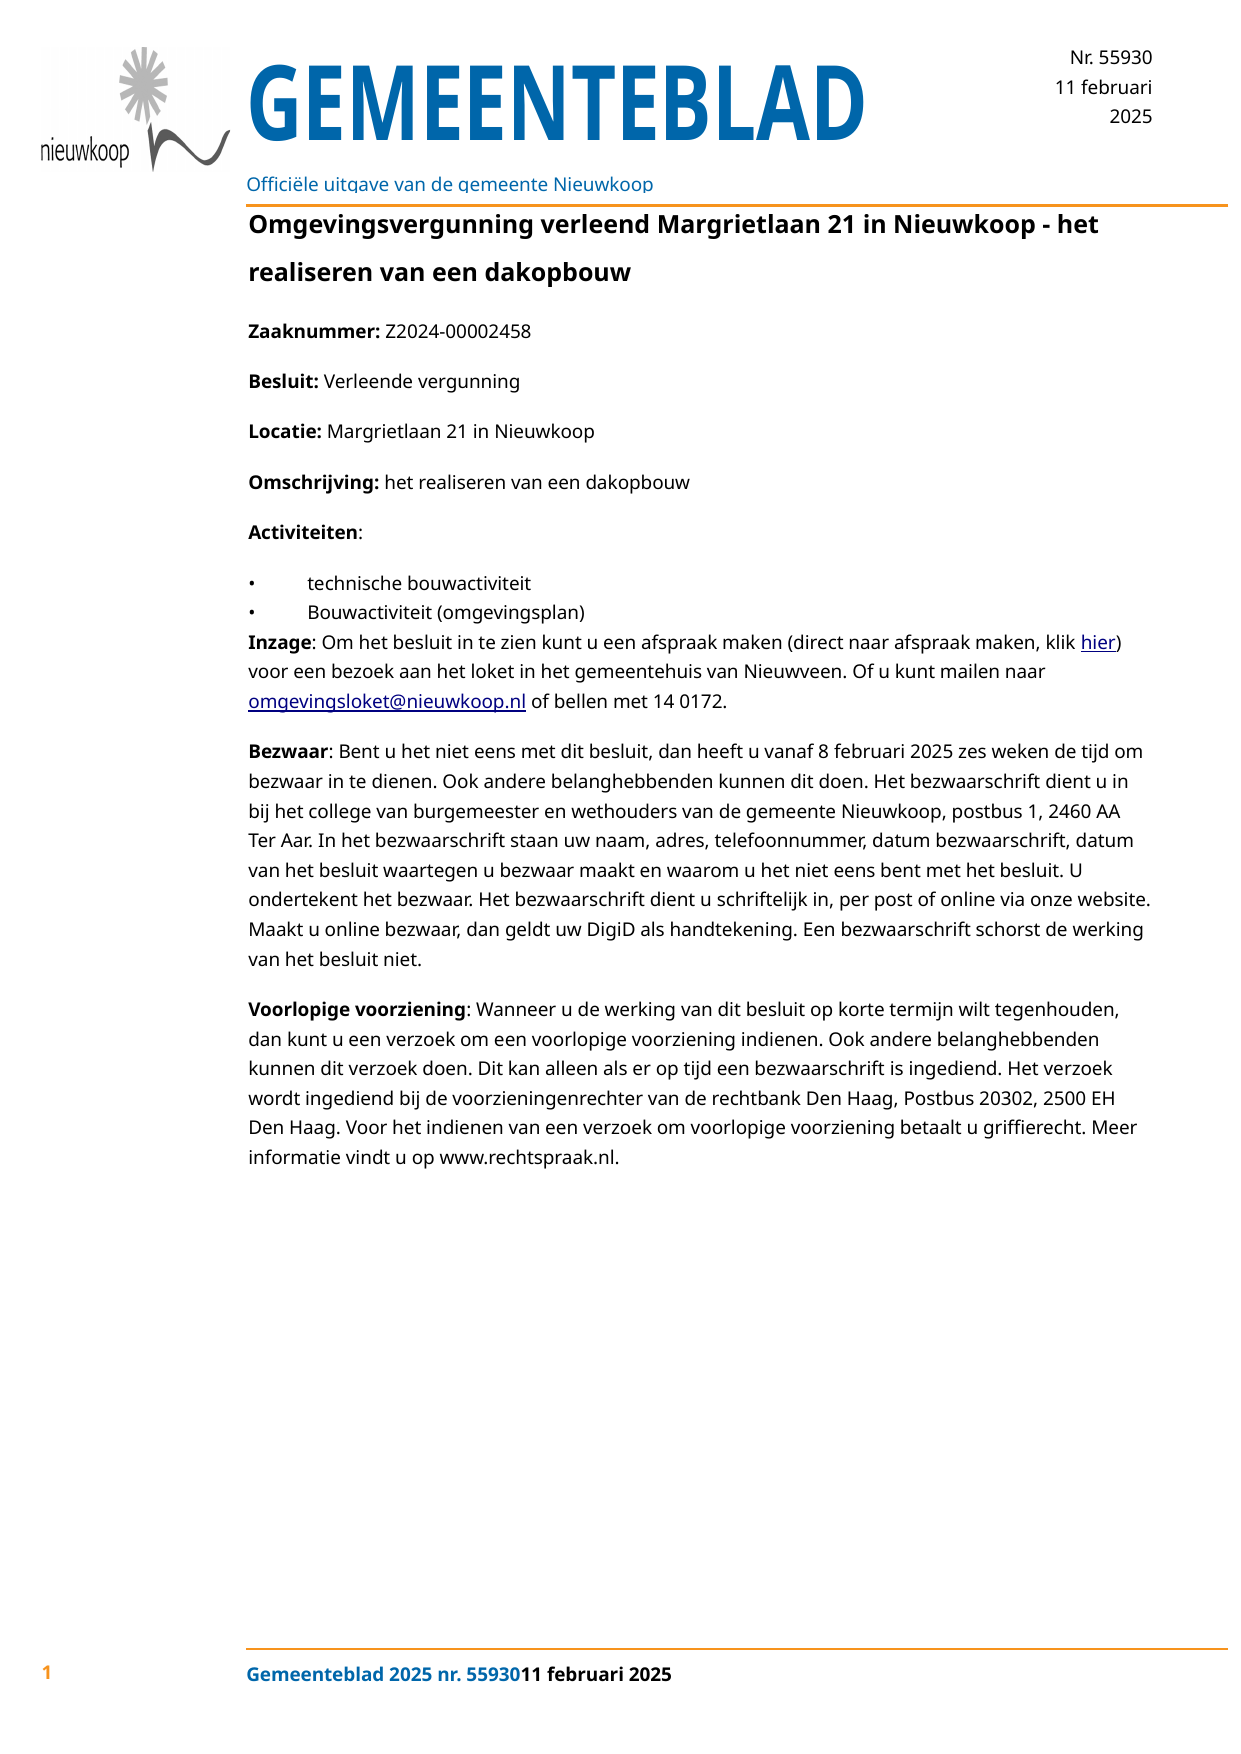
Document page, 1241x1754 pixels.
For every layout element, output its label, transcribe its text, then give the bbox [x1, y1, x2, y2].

text Locatie: Margrietlaan 21 in Nieuwkoop [248, 419, 1152, 444]
text Omschrijving: het realiseren van een dakopbouw [248, 469, 1152, 495]
picture [41, 47, 231, 172]
text Bezwaar: Bent u het niet eens met dit besluit, dan heeft u vanaf 8 februari 2025 zes weken de tijd om bezwaar in te dienen. Ook andere belanghebbenden kunnen dit doen. Het bezwaarschrift dient u in bij het college van burgemeester en wethouders van de gemeente Nieuwkoop, postbus 1, 2460 AA Ter Aar. In het bezwaarschrift staan uw naam, adres, telefoonnummer, datum bezwaarschrift, datum van het besluit waartegen u bezwaar maakt en waarom u het niet eens bent met het besluit. U ondertekent het bezwaar. Het bezwaarschrift dient u schriftelijk in, per post of online via onze website. Maakt u online bezwaar, dan geldt uw DigiD als handtekening. Een bezwaarschrift schorst de werking van het besluit niet. [248, 739, 1152, 972]
list Bouwactiviteit (omgevingsplan) [248, 599, 1152, 625]
text Omgevingsvergunning verleend Margrietlaan 21 in Nieuwkoop - het realiseren van een dakopbouw [248, 207, 1152, 288]
text Voorlopige voorziening: Wanneer u de werking van dit besluit op korte termijn wilt tegenhouden, dan kunt u een verzoek om een voorlopige voorziening indienen. Ook andere belanghebbenden kunnen dit verzoek doen. Dit kan alleen als er op tijd een bezwaarschrift is ingediend. Het verzoek wordt ingediend bij de voorzieningenrechter van de rechtbank Den Haag, Postbus 20302, 2500 EH Den Haag. Voor het indienen van een verzoek om voorlopige voorziening betaalt u griffierecht. Meer informatie vindt u op www.rechtspraak.nl. [248, 996, 1152, 1170]
text Activiteiten: [248, 519, 1152, 545]
list technische bouwactiviteit [248, 570, 1152, 596]
text Inzage: Om het besluit in te zien kunt u een afspraak maken (direct naar afspraak maken, klik hier) voor een bezoek aan het loket in het gemeentehuis van Nieuwveen. Of u kunt mailen naar omgevingsloket@nieuwkoop.nl of bellen met 14 0172. [248, 629, 1152, 714]
text Zaaknummer: Z2024-00002458 [248, 318, 1152, 344]
text Besluit: Verleende vergunning [248, 368, 1152, 394]
